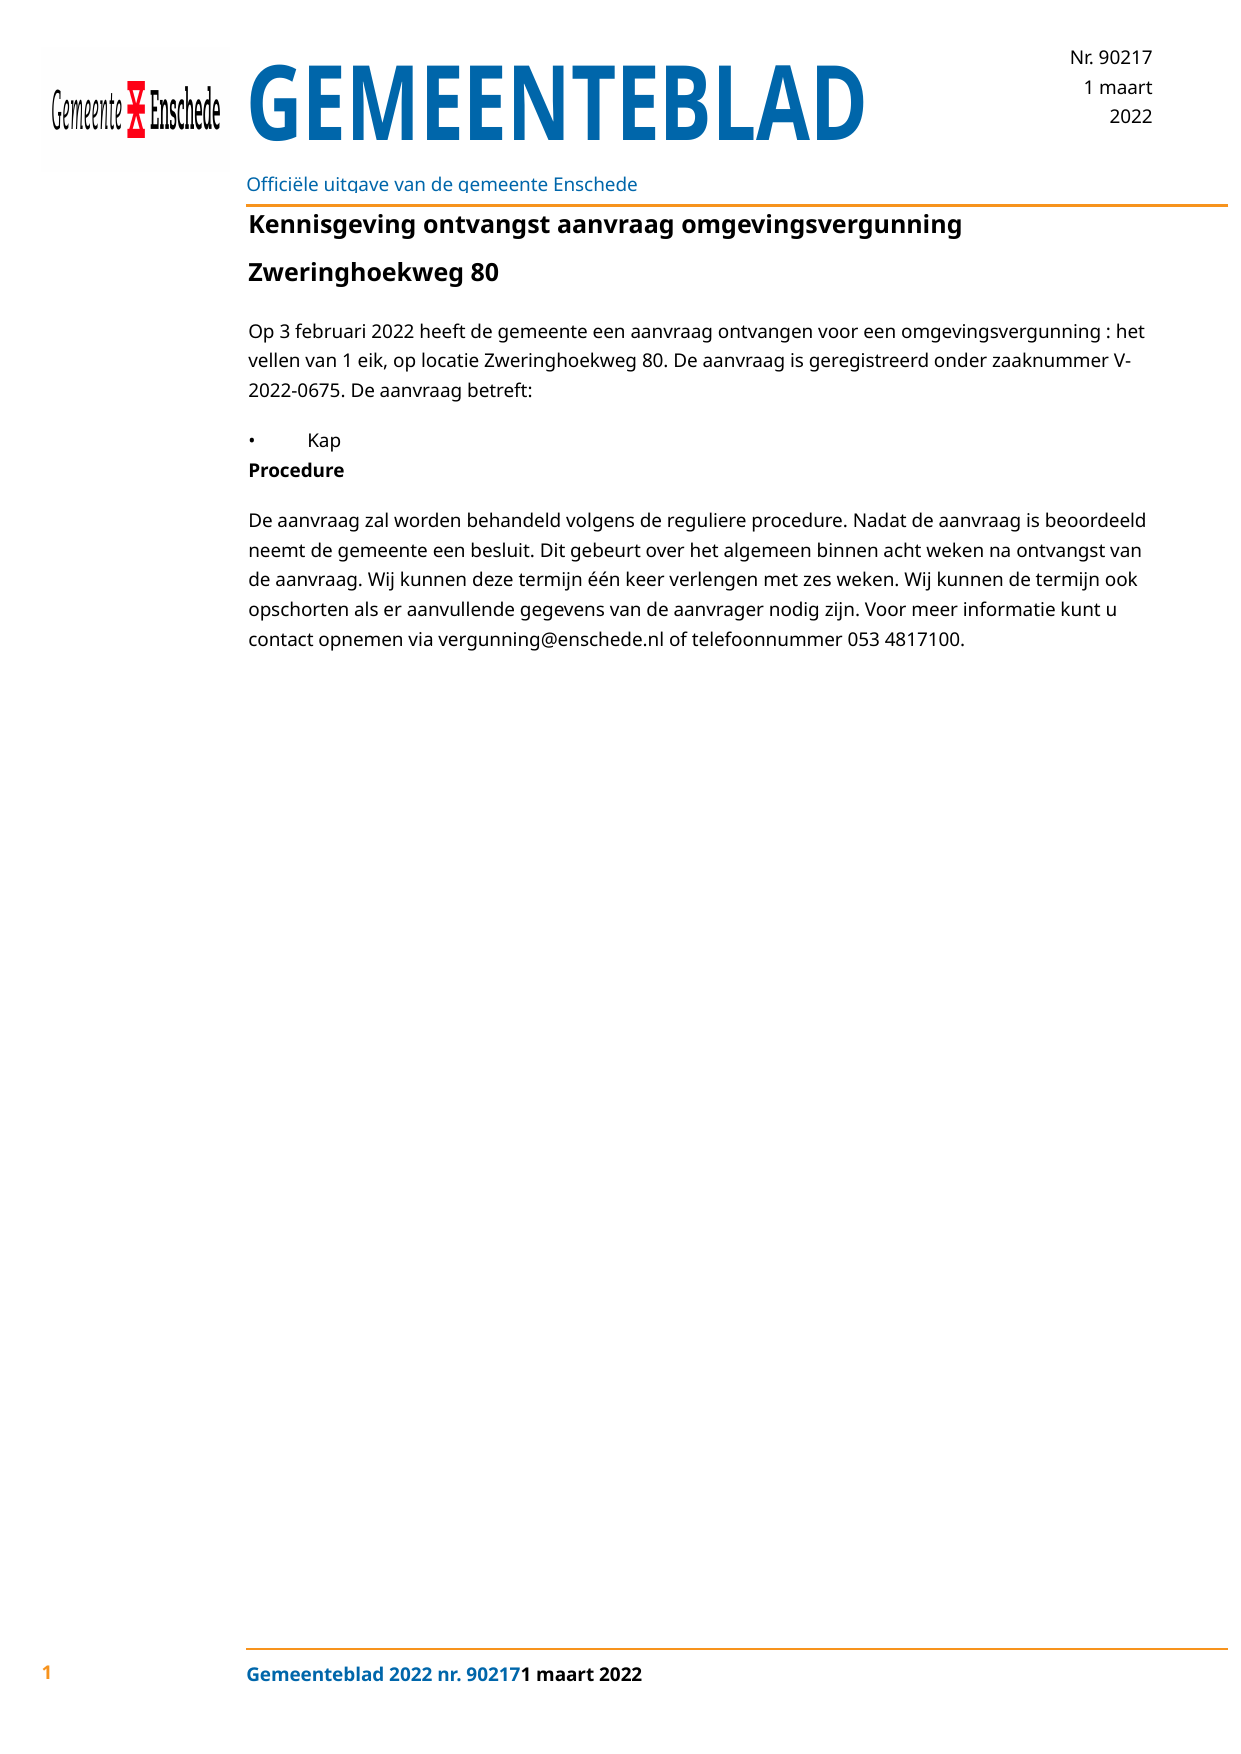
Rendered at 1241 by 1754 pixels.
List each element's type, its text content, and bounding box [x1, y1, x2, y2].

text Kennisgeving ontvangst aanvraag omgevingsvergunning Zweringhoekweg 80 [248, 207, 1152, 288]
text De aanvraag zal worden behandeld volgens de reguliere procedure. Nadat de aanvraag is beoordeeld neemt de gemeente een besluit. Dit gebeurt over het algemeen binnen acht weken na ontvangst van de aanvraag. Wij kunnen deze termijn één keer verlengen met zes weken. Wij kunnen de termijn ook opschorten als er aanvullende gegevens van de aanvrager nodig zijn. Voor meer informatie kunt u contact opnemen via vergunning@enschede.nl of telefoonnummer 053 4817100. [248, 507, 1152, 652]
text Procedure [248, 457, 1152, 483]
picture [41, 47, 231, 172]
text Op 3 februari 2022 heeft de gemeente een aanvraag ontvangen voor een omgevingsvergunning : het vellen van 1 eik, op locatie Zweringhoekweg 80. De aanvraag is geregistreerd onder zaaknummer V-2022-0675. De aanvraag betreft: [248, 318, 1152, 403]
list Kap [248, 427, 1152, 453]
